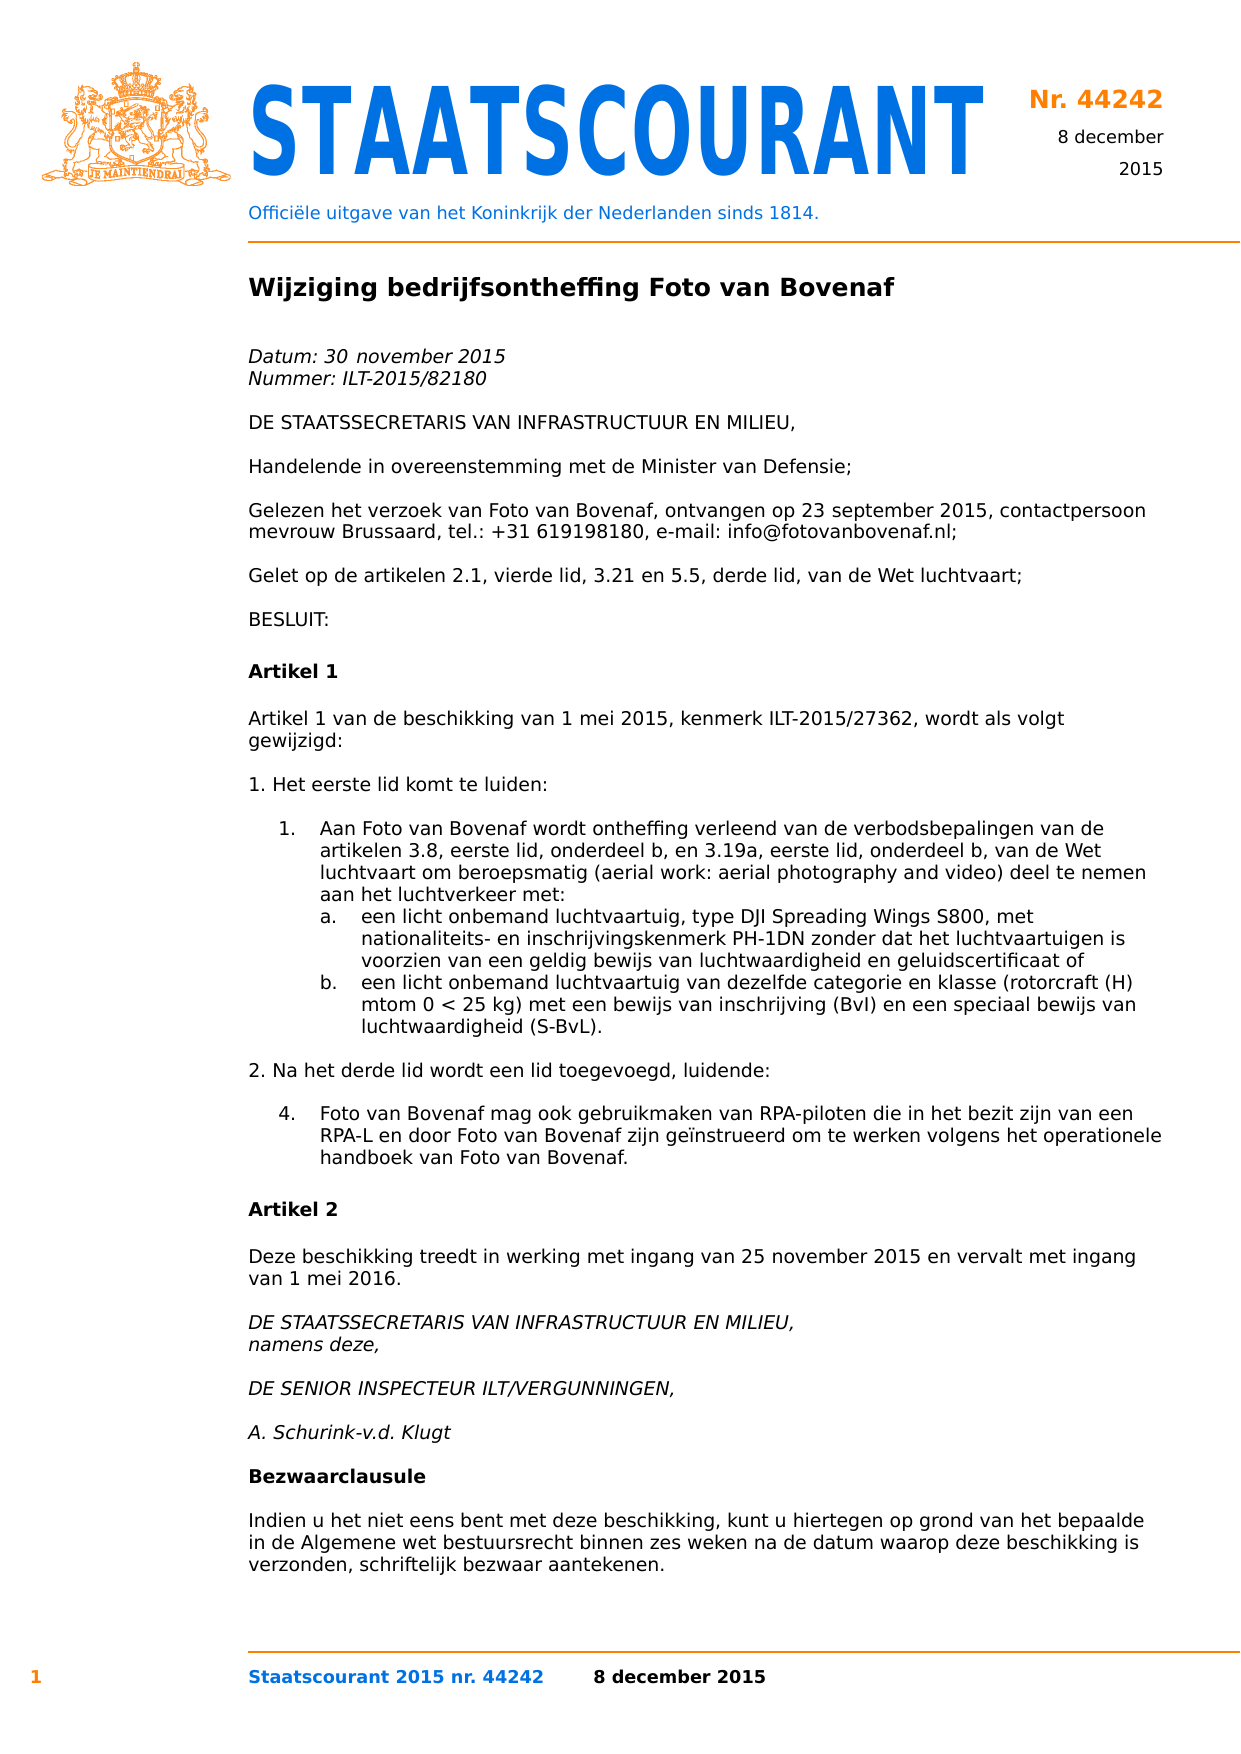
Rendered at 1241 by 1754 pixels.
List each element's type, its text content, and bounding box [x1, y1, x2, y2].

text Indien u het niet eens bent met deze beschikking, kunt u hiertegen op grond van het bepaalde in de Algemene wet bestuursrecht binnen zes weken na de datum waarop deze beschikking is verzonden, schriftelijk bezwaar aantekenen. [248, 1510, 1163, 1576]
text Handelende in overeenstemming met de Minister van Defensie; [248, 456, 1163, 478]
picture [41, 62, 231, 186]
text b. een licht onbemand luchtvaartuig van dezelfde categorie en klasse (rotorcraft (H) mtom 0 < 25 kg) met een bewijs van inschrijving (BvI) en een speciaal bewijs van luchtwaardigheid (S-BvL). [319, 972, 1163, 1038]
text DE STAATSSECRETARIS VAN INFRASTRUCTUUR EN MILIEU, namens deze, DE SENIOR INSPECTEUR ILT/VERGUNNINGEN, A. Schurink-v.d. Klugt [248, 1312, 1163, 1444]
text Datum: 30 november 2015 [248, 346, 1163, 368]
text 1. Aan Foto van Bovenaf wordt ontheffing verleend van de verbodsbepalingen van de artikelen 3.8, eerste lid, onderdeel b, en 3.19a, eerste lid, onderdeel b, van de Wet luchtvaart om beroepsmatig (aerial work: aerial photography and video) deel te nemen aan het luchtverkeer met: [278, 818, 1163, 906]
text Gelet op de artikelen 2.1, vierde lid, 3.21 en 5.5, derde lid, van de Wet luchtvaart; [248, 565, 1163, 587]
text Nummer: ILT-2015/82180 [248, 368, 1163, 390]
text DE STAATSSECRETARIS VAN INFRASTRUCTUUR EN MILIEU, [248, 412, 1163, 434]
text a. een licht onbemand luchtvaartuig, type DJI Spreading Wings S800, met nationaliteits- en inschrijvingskenmerk PH-1DN zonder dat het luchtvaartuigen is voorzien van een geldig bewijs van luchtwaardigheid en geluidscertificaat of [319, 906, 1163, 972]
text Artikel 1 van de beschikking van 1 mei 2015, kenmerk ILT-2015/27362, wordt als volgt gewijzigd: [248, 708, 1163, 752]
text 4. Foto van Bovenaf mag ook gebruikmaken van RPA-piloten die in het bezit zijn van een RPA-L en door Foto van Bovenaf zijn geïnstrueerd om te werken volgens het operationele handboek van Foto van Bovenaf. [278, 1103, 1163, 1169]
text 1. Het eerste lid komt te luiden: [248, 774, 1163, 796]
table_header [25, 62, 248, 241]
text BESLUIT: [248, 609, 1163, 631]
table_cell 8 december [998, 121, 1240, 153]
subtitle Artikel 1 [248, 661, 1163, 683]
text 2. Na het derde lid wordt een lid toegevoegd, luidende: [248, 1059, 1163, 1081]
subtitle Artikel 2 [248, 1199, 1163, 1221]
table_header Nr. 44242 [998, 62, 1240, 121]
text Gelezen het verzoek van Foto van Bovenaf, ontvangen op 23 september 2015, contactpersoon mevrouw Brussaard, tel.: +31 619198180, e-mail: info@fotovanbovenaf.nl; [248, 499, 1163, 543]
text Deze beschikking treedt in werking met ingang van 25 november 2015 en vervalt met ingang van 1 mei 2016. [248, 1246, 1163, 1290]
subtitle Wijziging bedrijfsontheffing Foto van Bovenaf [248, 273, 1163, 302]
table_cell 2015 [998, 153, 1240, 203]
table_header STAATSCOURANT [248, 62, 998, 203]
text Bezwaarclausule [248, 1466, 1163, 1488]
table_cell Officiële uitgave van het Koninkrijk der Nederlanden sinds 1814. [248, 203, 1240, 241]
